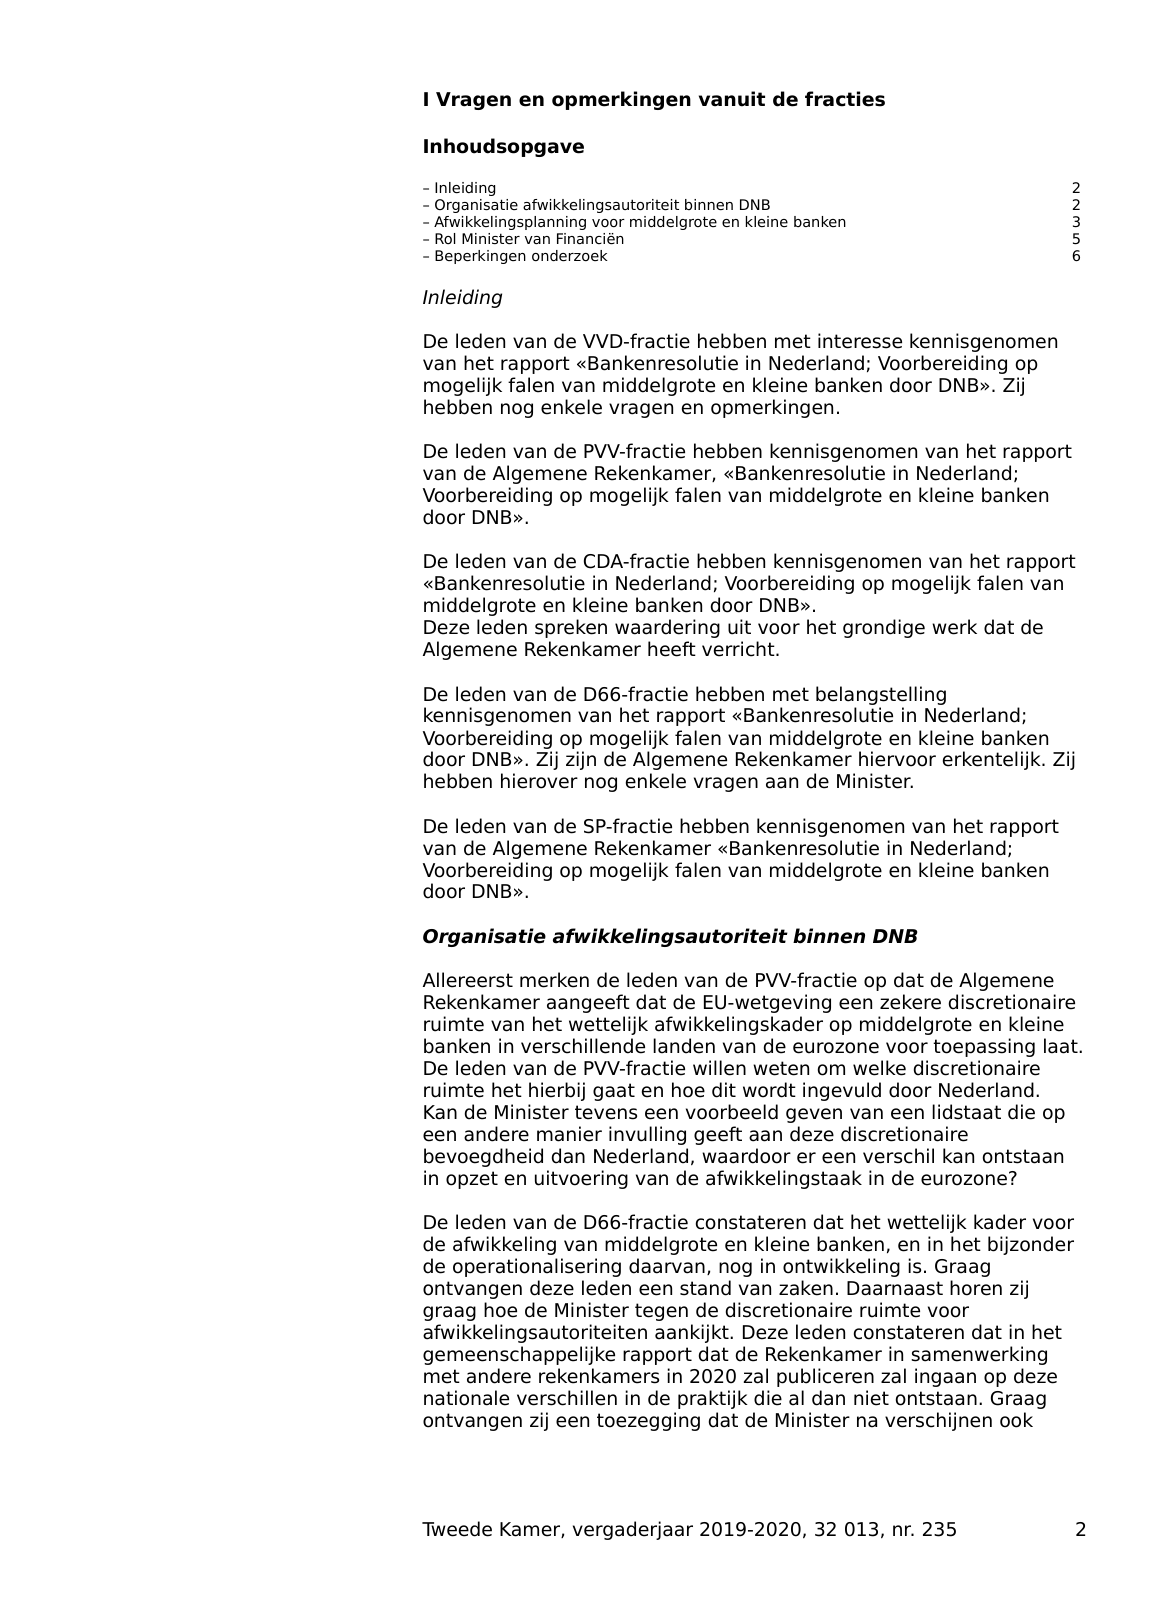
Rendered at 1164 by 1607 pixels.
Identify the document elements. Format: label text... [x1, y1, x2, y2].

text Deze leden spreken waardering uit voor het grondige werk dat de Algemene Rekenkamer heeft verricht. [422, 617, 1087, 661]
table_header – Inleiding [422, 180, 1037, 197]
subtitle Organisatie afwikkelingsautoriteit binnen DNB [422, 926, 1087, 948]
text De leden van de CDA-fractie hebben kennisgenomen van het rapport «Bankenresolutie in Nederland; Voorbereiding op mogelijk falen van middelgrote en kleine banken door DNB». [422, 551, 1087, 617]
table_cell – Rol Minister van Financiën [422, 231, 1037, 248]
table_cell 3 [1038, 214, 1087, 231]
table_cell 2 [1038, 197, 1087, 214]
text De leden van de D66-fractie hebben met belangstelling kennisgenomen van het rapport «Bankenresolutie in Nederland; Voorbereiding op mogelijk falen van middelgrote en kleine banken door DNB». Zij zijn de Algemene Rekenkamer hiervoor erkentelijk. Zij hebben hierover nog enkele vragen aan de Minister. [422, 683, 1087, 793]
table_cell – Beperkingen onderzoek [422, 248, 1037, 265]
subtitle Inleiding [422, 287, 1087, 309]
text Allereerst merken de leden van de PVV-fractie op dat de Algemene Rekenkamer aangeeft dat de EU-wetgeving een zekere discretionaire ruimte van het wettelijk afwikkelingskader op middelgrote en kleine banken in verschillende landen van de eurozone voor toepassing laat. De leden van de PVV-fractie willen weten om welke discretionaire ruimte het hierbij gaat en hoe dit wordt ingevuld door Nederland. [422, 970, 1087, 1102]
table_header 2 [1038, 180, 1087, 197]
text De leden van de PVV-fractie hebben kennisgenomen van het rapport van de Algemene Rekenkamer, «Bankenresolutie in Nederland; Voorbereiding op mogelijk falen van middelgrote en kleine banken door DNB». [422, 441, 1087, 529]
table_cell – Organisatie afwikkelingsautoriteit binnen DNB [422, 197, 1037, 214]
table_cell 5 [1038, 231, 1087, 248]
subtitle I Vragen en opmerkingen vanuit de fracties [422, 89, 1087, 111]
subtitle Inhoudsopgave [422, 136, 1087, 158]
table_cell 6 [1038, 248, 1087, 265]
text Kan de Minister tevens een voorbeeld geven van een lidstaat die op een andere manier invulling geeft aan deze discretionaire bevoegdheid dan Nederland, waardoor er een verschil kan ontstaan in opzet en uitvoering van de afwikkelingstaak in de eurozone? [422, 1102, 1087, 1189]
table_cell – Afwikkelingsplanning voor middelgrote en kleine banken [422, 214, 1037, 231]
text De leden van de VVD-fractie hebben met interesse kennisgenomen van het rapport «Bankenresolutie in Nederland; Voorbereiding op mogelijk falen van middelgrote en kleine banken door DNB». Zij hebben nog enkele vragen en opmerkingen. [422, 331, 1087, 419]
text De leden van de SP-fractie hebben kennisgenomen van het rapport van de Algemene Rekenkamer «Bankenresolutie in Nederland; Voorbereiding op mogelijk falen van middelgrote en kleine banken door DNB». [422, 816, 1087, 903]
text De leden van de D66-fractie constateren dat het wettelijk kader voor de afwikkeling van middelgrote en kleine banken, en in het bijzonder de operationalisering daarvan, nog in ontwikkeling is. Graag ontvangen deze leden een stand van zaken. Daarnaast horen zij graag hoe de Minister tegen de discretionaire ruimte voor afwikkelingsautoriteiten aankijkt. Deze leden constateren dat in het gemeenschappelijke rapport dat de Rekenkamer in samenwerking met andere rekenkamers in 2020 zal publiceren zal ingaan op deze nationale verschillen in de praktijk die al dan niet ontstaan. Graag ontvangen zij een toezegging dat de Minister na verschijnen ook [422, 1212, 1087, 1432]
